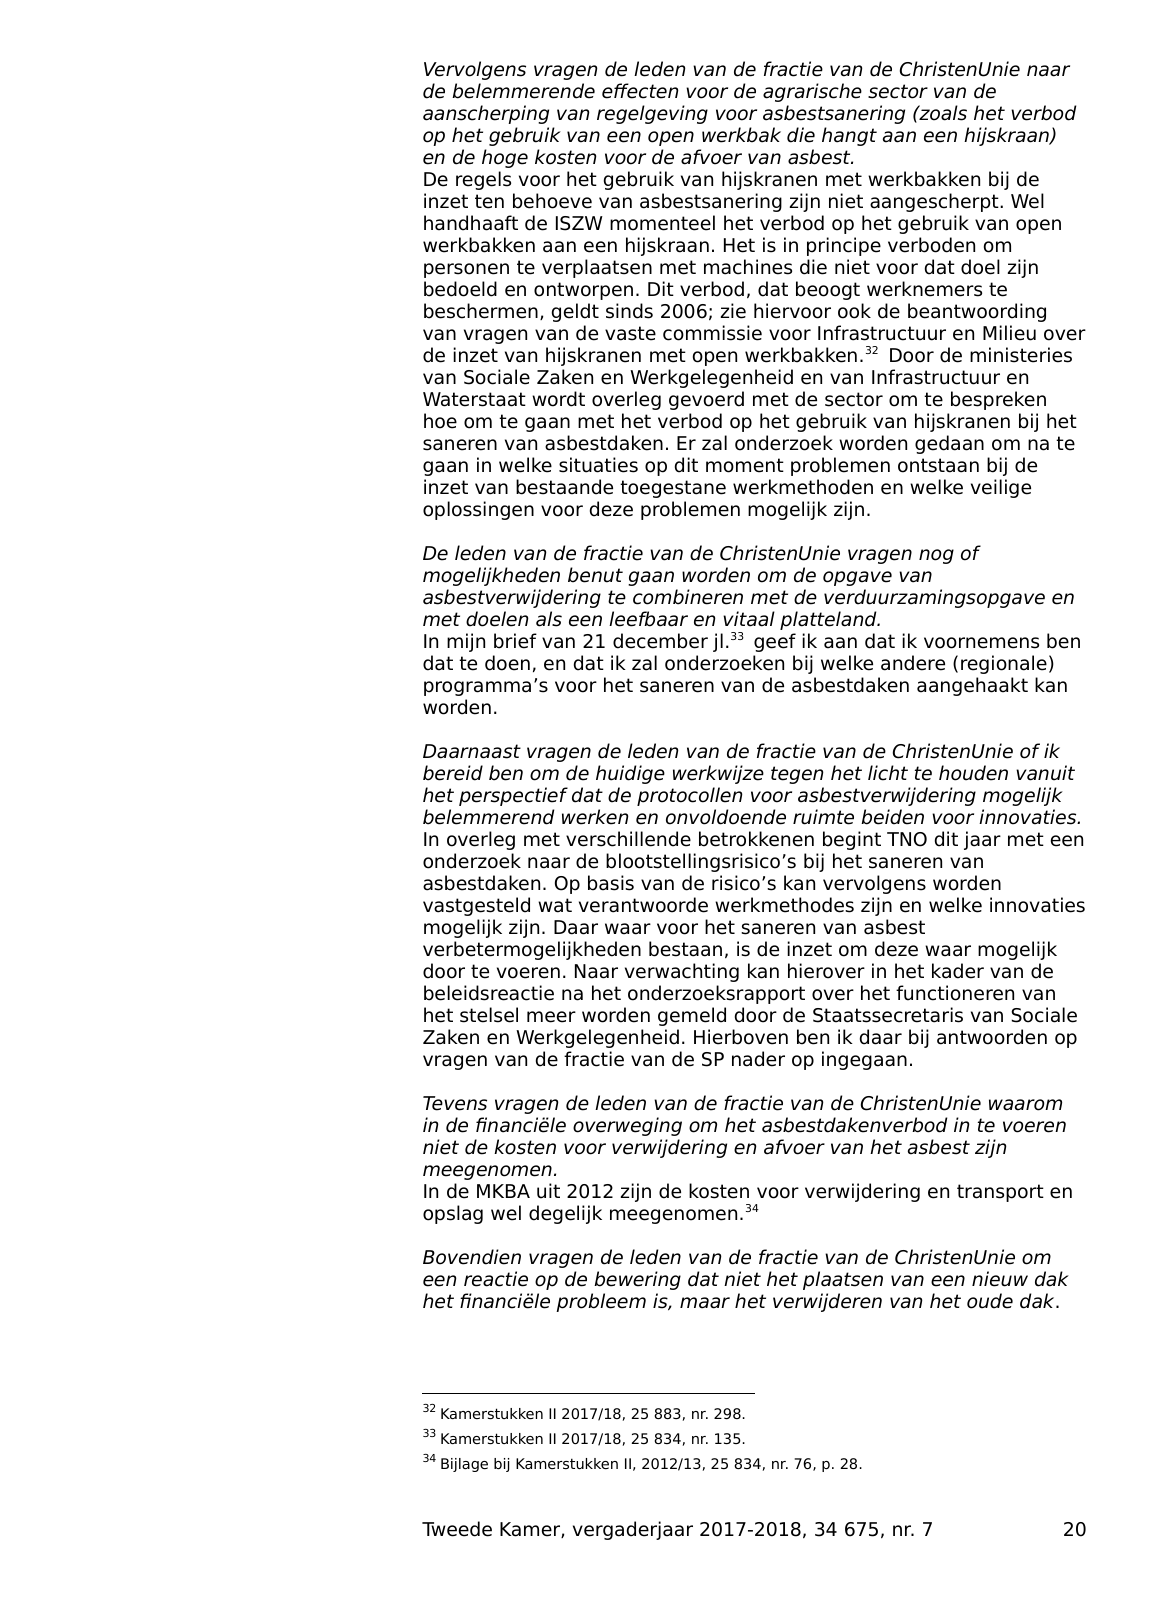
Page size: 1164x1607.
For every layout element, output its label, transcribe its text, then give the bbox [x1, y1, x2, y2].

text Bovendien vragen de leden van de fractie van de ChristenUnie om een reactie op de bewering dat niet het plaatsen van een nieuw dak het financiële probleem is, maar het verwijderen van het oude dak. [422, 1247, 1087, 1313]
text Kamerstukken II 2017/18, 25 883, nr. 298. [422, 1402, 1087, 1424]
text Daarnaast vragen de leden van de fractie van de ChristenUnie of ik bereid ben om de huidige werkwijze tegen het licht te houden vanuit het perspectief dat de protocollen voor asbestverwijdering mogelijk belemmerend werken en onvoldoende ruimte beiden voor innovaties. [422, 741, 1087, 829]
text In de MKBA uit 2012 zijn de kosten voor verwijdering en transport en opslag wel degelijk meegenomen. [422, 1181, 1087, 1224]
text Bijlage bij Kamerstukken II, 2012/13, 25 834, nr. 76, p. 28. [422, 1452, 1087, 1474]
text In overleg met verschillende betrokkenen begint TNO dit jaar met een onderzoek naar de blootstellingsrisico’s bij het saneren van asbestdaken. Op basis van de risico’s kan vervolgens worden vastgesteld wat verantwoorde werkmethodes zijn en welke innovaties mogelijk zijn. Daar waar voor het saneren van asbest verbetermogelijkheden bestaan, is de inzet om deze waar mogelijk door te voeren. Naar verwachting kan hierover in het kader van de beleidsreactie na het onderzoeksrapport over het functioneren van het stelsel meer worden gemeld door de Staatssecretaris van Sociale Zaken en Werkgelegenheid. Hierboven ben ik daar bij antwoorden op vragen van de fractie van de SP nader op ingegaan. [422, 829, 1087, 1071]
text De regels voor het gebruik van hijskranen met werkbakken bij de inzet ten behoeve van asbestsanering zijn niet aangescherpt. Wel handhaaft de ISZW momenteel het verbod op het gebruik van open werkbakken aan een hijskraan. Het is in principe verboden om personen te verplaatsen met machines die niet voor dat doel zijn bedoeld en ontworpen. Dit verbod, dat beoogt werknemers te beschermen, geldt sinds 2006; zie hiervoor ook de beantwoording van vragen van de vaste commissie voor Infrastructuur en Milieu over de inzet van hijskranen met open werkbakken. Door de ministeries van Sociale Zaken en Werkgelegenheid en van Infrastructuur en Waterstaat wordt overleg gevoerd met de sector om te bespreken hoe om te gaan met het verbod op het gebruik van hijskranen bij het saneren van asbestdaken. Er zal onderzoek worden gedaan om na te gaan in welke situaties op dit moment problemen ontstaan bij de inzet van bestaande toegestane werkmethoden en welke veilige oplossingen voor deze problemen mogelijk zijn. [422, 169, 1087, 521]
text Vervolgens vragen de leden van de fractie van de ChristenUnie naar de belemmerende effecten voor de agrarische sector van de aanscherping van regelgeving voor asbestsanering (zoals het verbod op het gebruik van een open werkbak die hangt aan een hijskraan) en de hoge kosten voor de afvoer van asbest. [422, 59, 1087, 169]
text De leden van de fractie van de ChristenUnie vragen nog of mogelijkheden benut gaan worden om de opgave van asbestverwijdering te combineren met de verduurzamingsopgave en met doelen als een leefbaar en vitaal platteland. [422, 543, 1087, 631]
text Tevens vragen de leden van de fractie van de ChristenUnie waarom in de financiële overweging om het asbestdakenverbod in te voeren niet de kosten voor verwijdering en afvoer van het asbest zijn meegenomen. [422, 1093, 1087, 1181]
text Kamerstukken II 2017/18, 25 834, nr. 135. [422, 1427, 1087, 1449]
text In mijn brief van 21 december jl. geef ik aan dat ik voornemens ben dat te doen, en dat ik zal onderzoeken bij welke andere (regionale) programma’s voor het saneren van de asbestdaken aangehaakt kan worden. [422, 631, 1087, 719]
